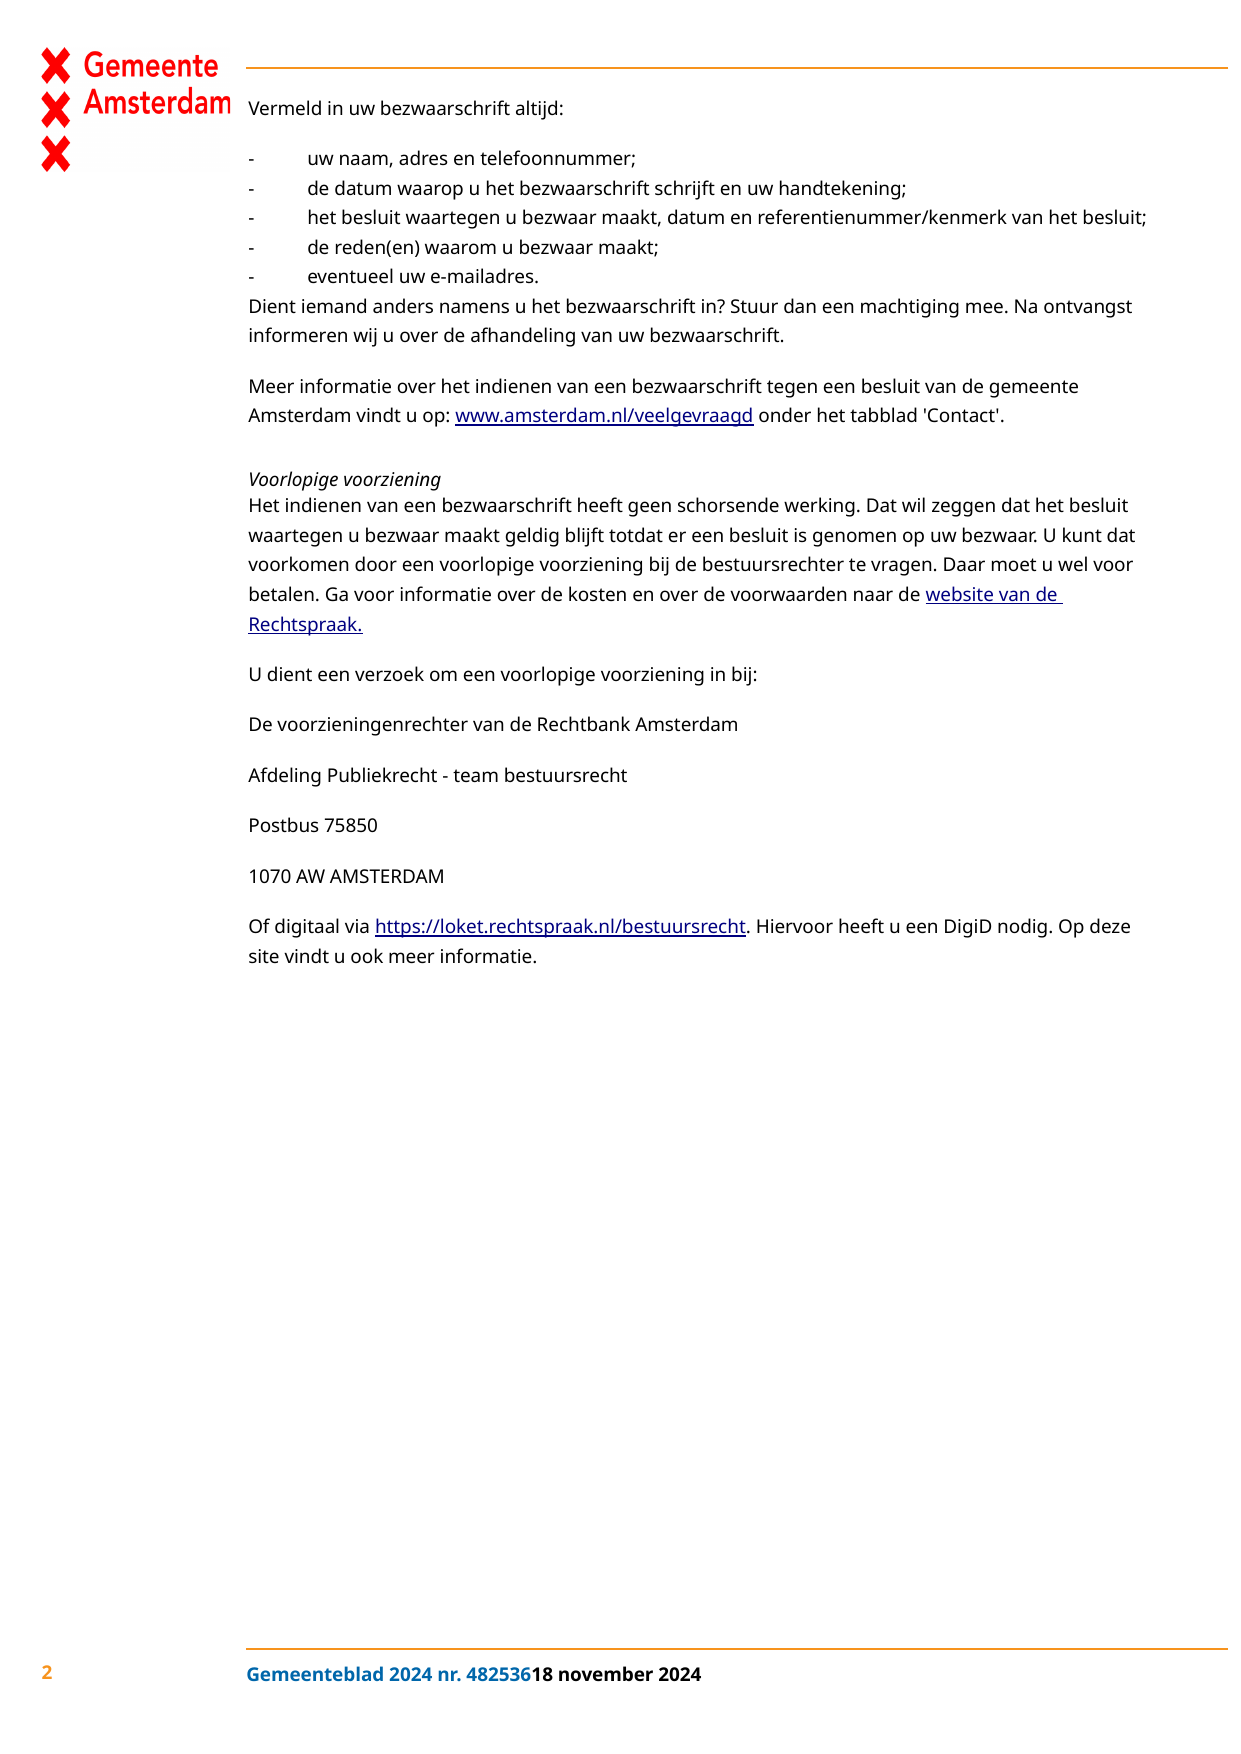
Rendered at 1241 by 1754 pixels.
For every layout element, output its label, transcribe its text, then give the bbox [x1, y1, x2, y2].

list uw naam, adres en telefoonnummer; [248, 145, 1152, 171]
list de datum waarop u het bezwaarschrift schrijft en uw handtekening; [248, 175, 1152, 201]
text De voorzieningenrechter van de Rechtbank Amsterdam [248, 712, 1152, 737]
list de reden(en) waarom u bezwaar maakt; [248, 234, 1152, 260]
list het besluit waartegen u bezwaar maakt, datum en referentienummer/kenmerk van het besluit; [248, 204, 1152, 230]
text Dient iemand anders namens u het bezwaarschrift in? Stuur dan een machtiging mee. Na ontvangst informeren wij u over de afhandeling van uw bezwaarschrift. [248, 293, 1152, 348]
list eventueel uw e-mailadres. [248, 263, 1152, 289]
text Voorlopige voorziening [248, 467, 1152, 492]
text U dient een verzoek om een voorlopige voorziening in bij: [248, 661, 1152, 687]
text Afdeling Publiekrecht - team bestuursrecht [248, 762, 1152, 788]
text Of digitaal via https://loket.rechtspraak.nl/bestuursrecht. Hiervoor heeft u een DigiD nodig. Op deze site vindt u ook meer informatie. [248, 913, 1152, 968]
text Meer informatie over het indienen van een bezwaarschrift tegen een besluit van de gemeente Amsterdam vindt u op: www.amsterdam.nl/veelgevraagd onder het tabblad 'Contact'. [248, 373, 1152, 428]
text Vermeld in uw bezwaarschrift altijd: [248, 95, 1152, 121]
text Het indienen van een bezwaarschrift heeft geen schorsende werking. Dat wil zeggen dat het besluit waartegen u bezwaar maakt geldig blijft totdat er een besluit is genomen op uw bezwaar. U kunt dat voorkomen door een voorlopige voorziening bij de bestuursrechter te vragen. Daar moet u wel voor betalen. Ga voor informatie over de kosten en over de voorwaarden naar de website van de Rechtspraak. [248, 492, 1152, 636]
text 1070 AW AMSTERDAM [248, 863, 1152, 888]
text Postbus 75850 [248, 812, 1152, 838]
picture [41, 47, 231, 172]
